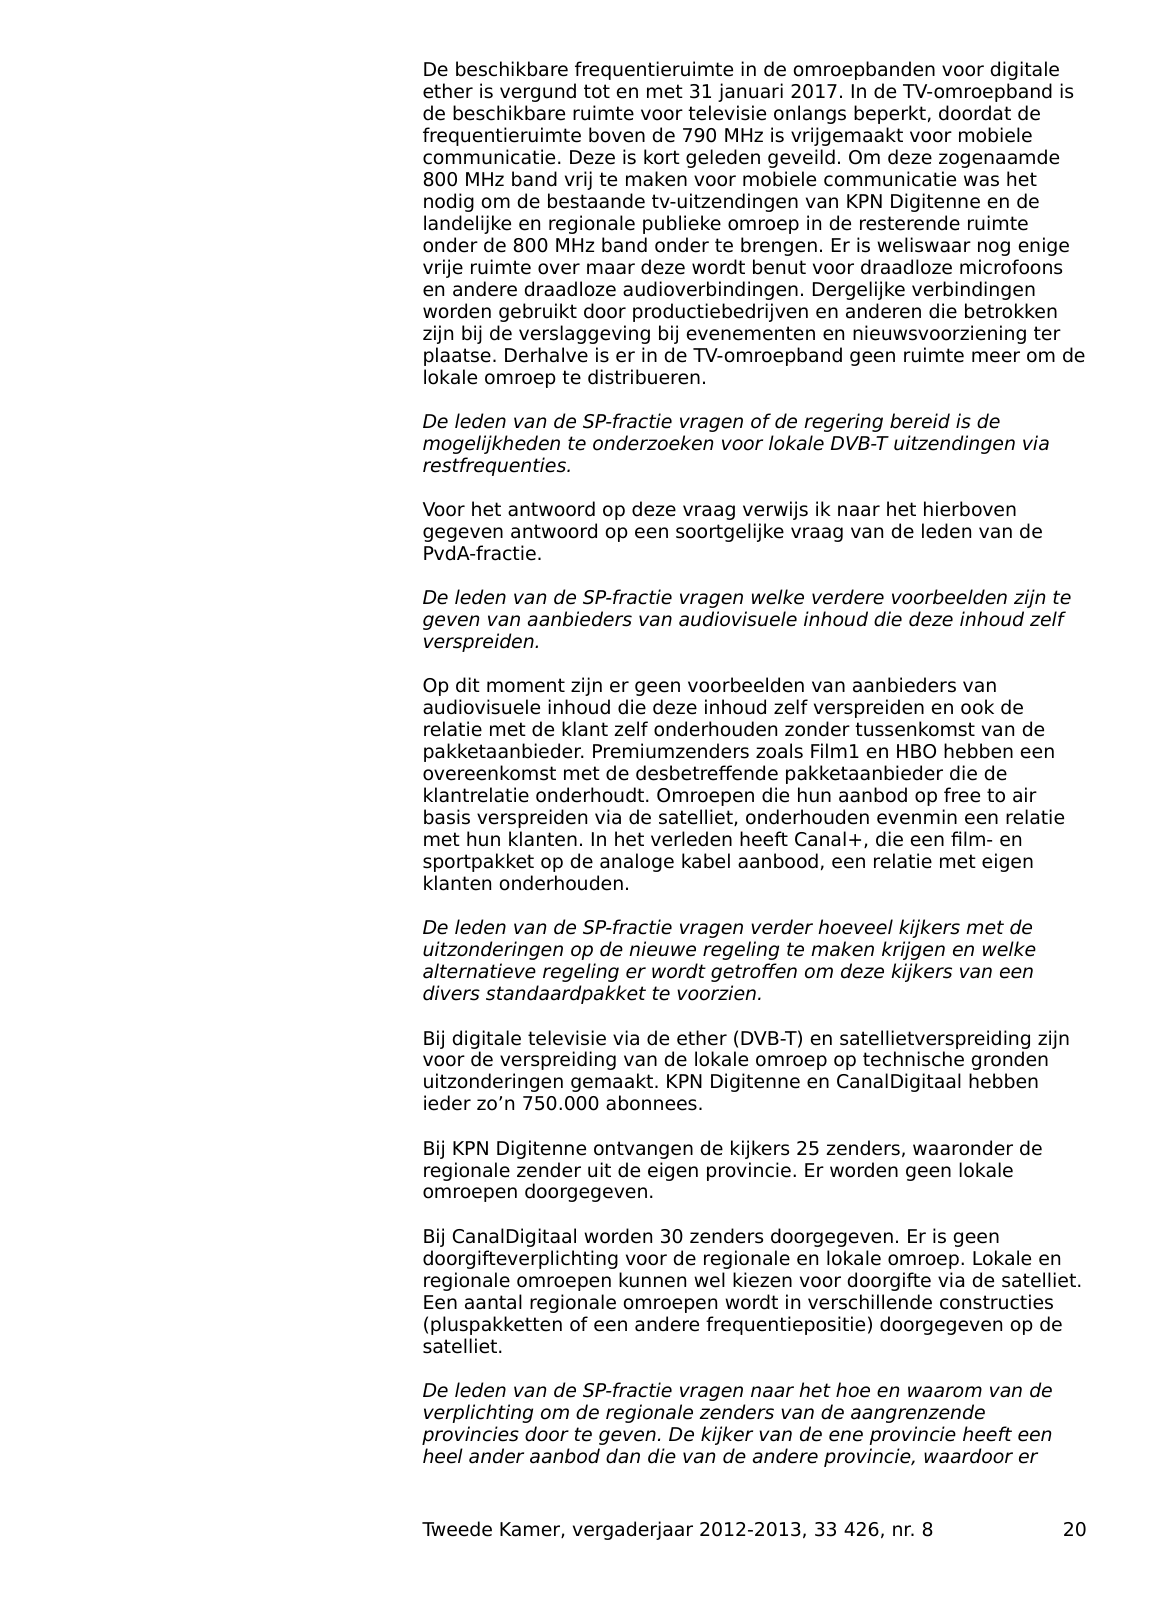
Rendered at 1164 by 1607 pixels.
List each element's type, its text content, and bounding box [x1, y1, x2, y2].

text De leden van de SP-fractie vragen welke verdere voorbeelden zijn te geven van aanbieders van audiovisuele inhoud die deze inhoud zelf verspreiden. [422, 587, 1087, 653]
text Bij digitale televisie via de ether (DVB-T) en satellietverspreiding zijn voor de verspreiding van de lokale omroep op technische gronden uitzonderingen gemaakt. KPN Digitenne en CanalDigitaal hebben ieder zo’n 750.000 abonnees. [422, 1027, 1087, 1115]
text De leden van de SP-fractie vragen verder hoeveel kijkers met de uitzonderingen op de nieuwe regeling te maken krijgen en welke alternatieve regeling er wordt getroffen om deze kijkers van een divers standaardpakket te voorzien. [422, 917, 1087, 1005]
text De beschikbare frequentieruimte in de omroepbanden voor digitale ether is vergund tot en met 31 januari 2017. In de TV-omroepband is de beschikbare ruimte voor televisie onlangs beperkt, doordat de frequentieruimte boven de 790 MHz is vrijgemaakt voor mobiele communicatie. Deze is kort geleden geveild. Om deze zogenaamde 800 MHz band vrij te maken voor mobiele communicatie was het nodig om de bestaande tv-uitzendingen van KPN Digitenne en de landelijke en regionale publieke omroep in de resterende ruimte onder de 800 MHz band onder te brengen. Er is weliswaar nog enige vrije ruimte over maar deze wordt benut voor draadloze microfoons en andere draadloze audioverbindingen. Dergelijke verbindingen worden gebruikt door productiebedrijven en anderen die betrokken zijn bij de verslaggeving bij evenementen en nieuwsvoorziening ter plaatse. Derhalve is er in de TV-omroepband geen ruimte meer om de lokale omroep te distribueren. [422, 59, 1087, 389]
text Op dit moment zijn er geen voorbeelden van aanbieders van audiovisuele inhoud die deze inhoud zelf verspreiden en ook de relatie met de klant zelf onderhouden zonder tussenkomst van de pakketaanbieder. Premiumzenders zoals Film1 en HBO hebben een overeenkomst met de desbetreffende pakketaanbieder die de klantrelatie onderhoudt. Omroepen die hun aanbod op free to air basis verspreiden via de satelliet, onderhouden evenmin een relatie met hun klanten. In het verleden heeft Canal+, die een film- en sportpakket op de analoge kabel aanbood, een relatie met eigen klanten onderhouden. [422, 675, 1087, 895]
text De leden van de SP-fractie vragen of de regering bereid is de mogelijkheden te onderzoeken voor lokale DVB-T uitzendingen via restfrequenties. [422, 411, 1087, 477]
text De leden van de SP-fractie vragen naar het hoe en waarom van de verplichting om de regionale zenders van de aangrenzende provincies door te geven. De kijker van de ene provincie heeft een heel ander aanbod dan die van de andere provincie, waardoor er [422, 1380, 1087, 1468]
text Voor het antwoord op deze vraag verwijs ik naar het hierboven gegeven antwoord op een soortgelijke vraag van de leden van de PvdA-fractie. [422, 499, 1087, 565]
text Bij KPN Digitenne ontvangen de kijkers 25 zenders, waaronder de regionale zender uit de eigen provincie. Er worden geen lokale omroepen doorgegeven. [422, 1137, 1087, 1203]
text Bij CanalDigitaal worden 30 zenders doorgegeven. Er is geen doorgifteverplichting voor de regionale en lokale omroep. Lokale en regionale omroepen kunnen wel kiezen voor doorgifte via de satelliet. Een aantal regionale omroepen wordt in verschillende constructies (pluspakketten of een andere frequentiepositie) doorgegeven op de satelliet. [422, 1226, 1087, 1357]
